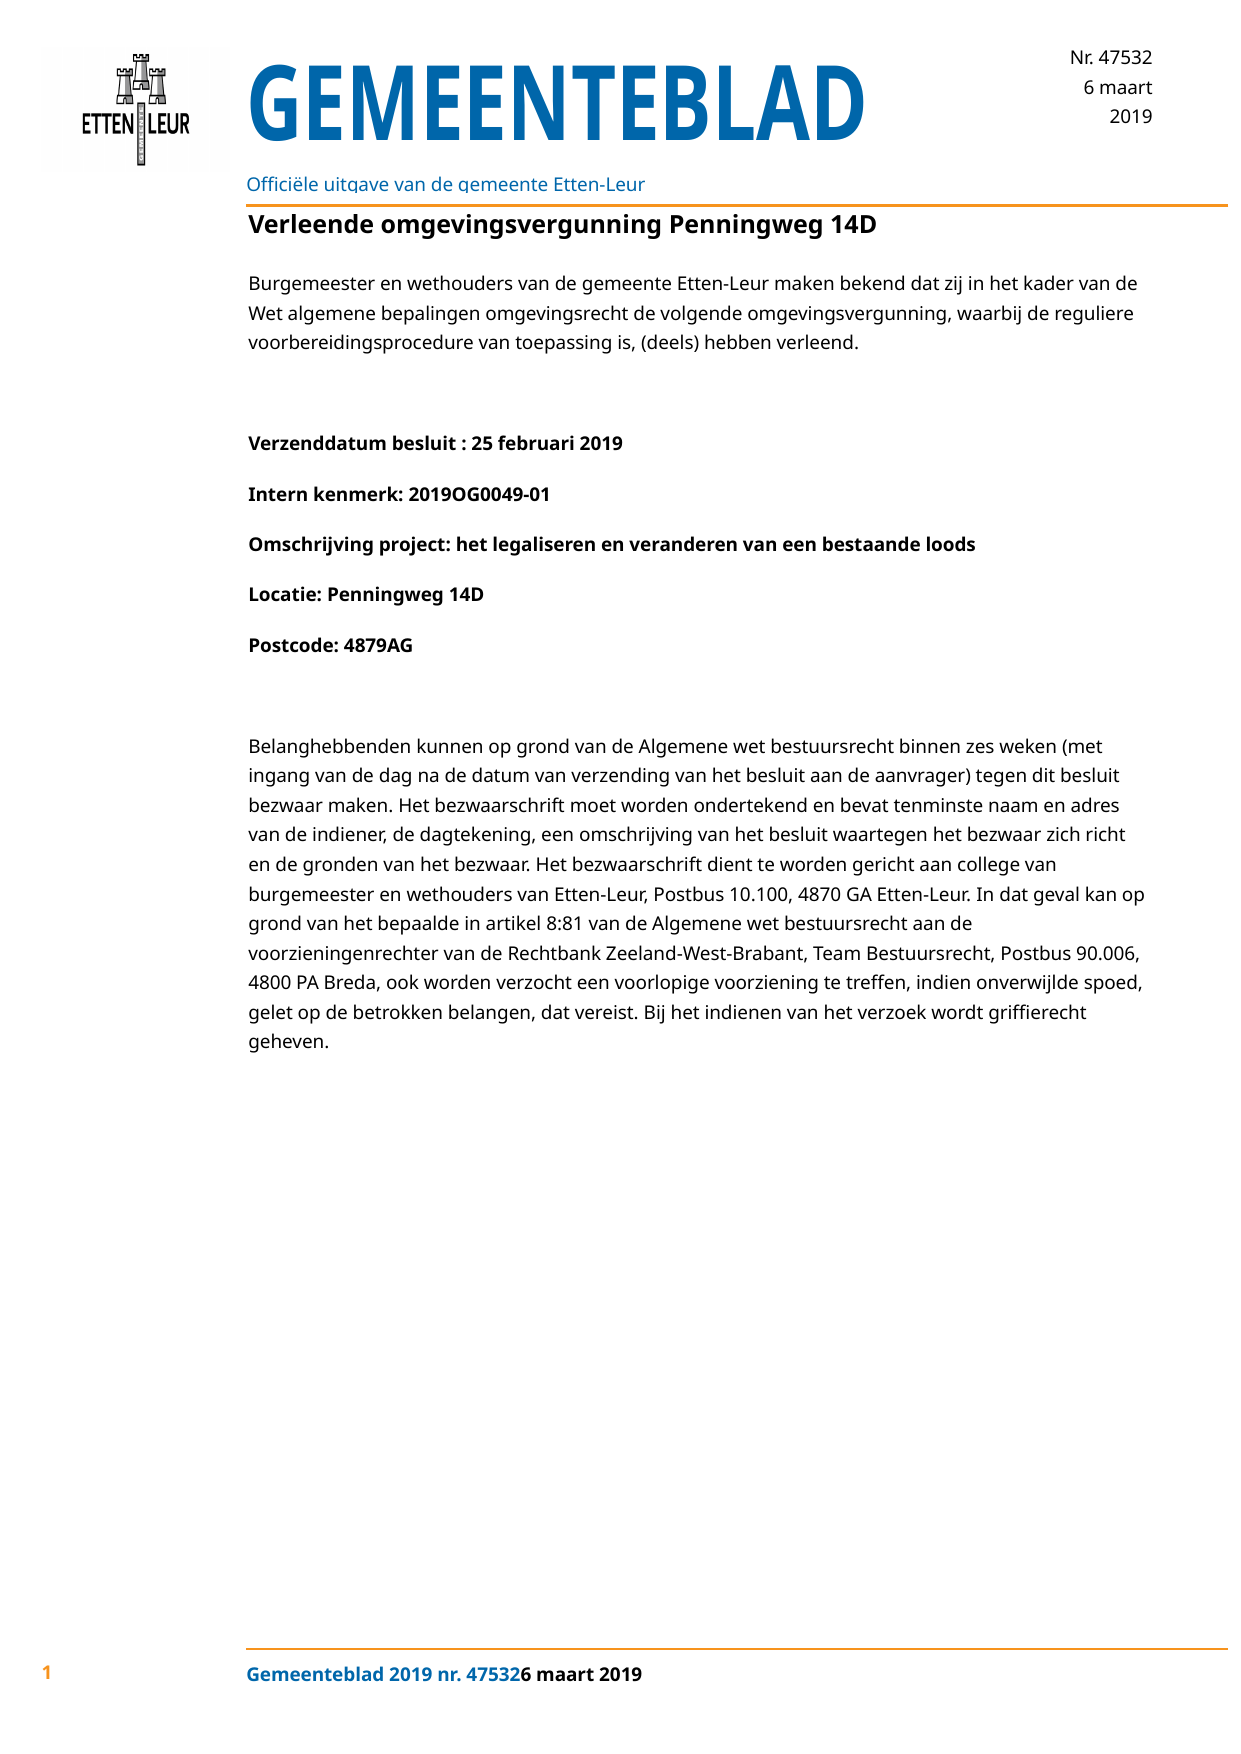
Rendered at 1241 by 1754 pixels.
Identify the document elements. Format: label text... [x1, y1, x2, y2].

picture [41, 47, 231, 172]
text Omschrijving project: het legaliseren en veranderen van een bestaande loods [248, 531, 1152, 557]
text Belanghebbenden kunnen op grond van de Algemene wet bestuursrecht binnen zes weken (met ingang van de dag na de datum van verzending van het besluit aan de aanvrager) tegen dit besluit bezwaar maken. Het bezwaarschrift moet worden ondertekend en bevat tenminste naam en adres van de indiener, de dagtekening, een omschrijving van het besluit waartegen het bezwaar zich richt en de gronden van het bezwaar. Het bezwaarschrift dient te worden gericht aan college van burgemeester en wethouders van Etten-Leur, Postbus 10.100, 4870 GA Etten-Leur. In dat geval kan op grond van het bepaalde in artikel 8:81 van de Algemene wet bestuursrecht aan de voorzieningenrechter van de Rechtbank Zeeland-West-Brabant, Team Bestuursrecht, Postbus 90.006, 4800 PA Breda, ook worden verzocht een voorlopige voorziening te treffen, indien onverwijlde spoed, gelet op de betrokken belangen, dat vereist. Bij het indienen van het verzoek wordt griffierecht geheven. [248, 733, 1152, 1054]
text Verleende omgevingsvergunning Penningweg 14D [248, 207, 1152, 241]
text Verzenddatum besluit : 25 februari 2019 [248, 430, 1152, 456]
text Intern kenmerk: 2019OG0049-01 [248, 481, 1152, 506]
text Burgemeester en wethouders van de gemeente Etten-Leur maken bekend dat zij in het kader van de Wet algemene bepalingen omgevingsrecht de volgende omgevingsvergunning, waarbij de reguliere voorbereidingsprocedure van toepassing is, (deels) hebben verleend. [248, 270, 1152, 355]
text Locatie: Penningweg 14D [248, 582, 1152, 607]
text Postcode: 4879AG [248, 632, 1152, 658]
